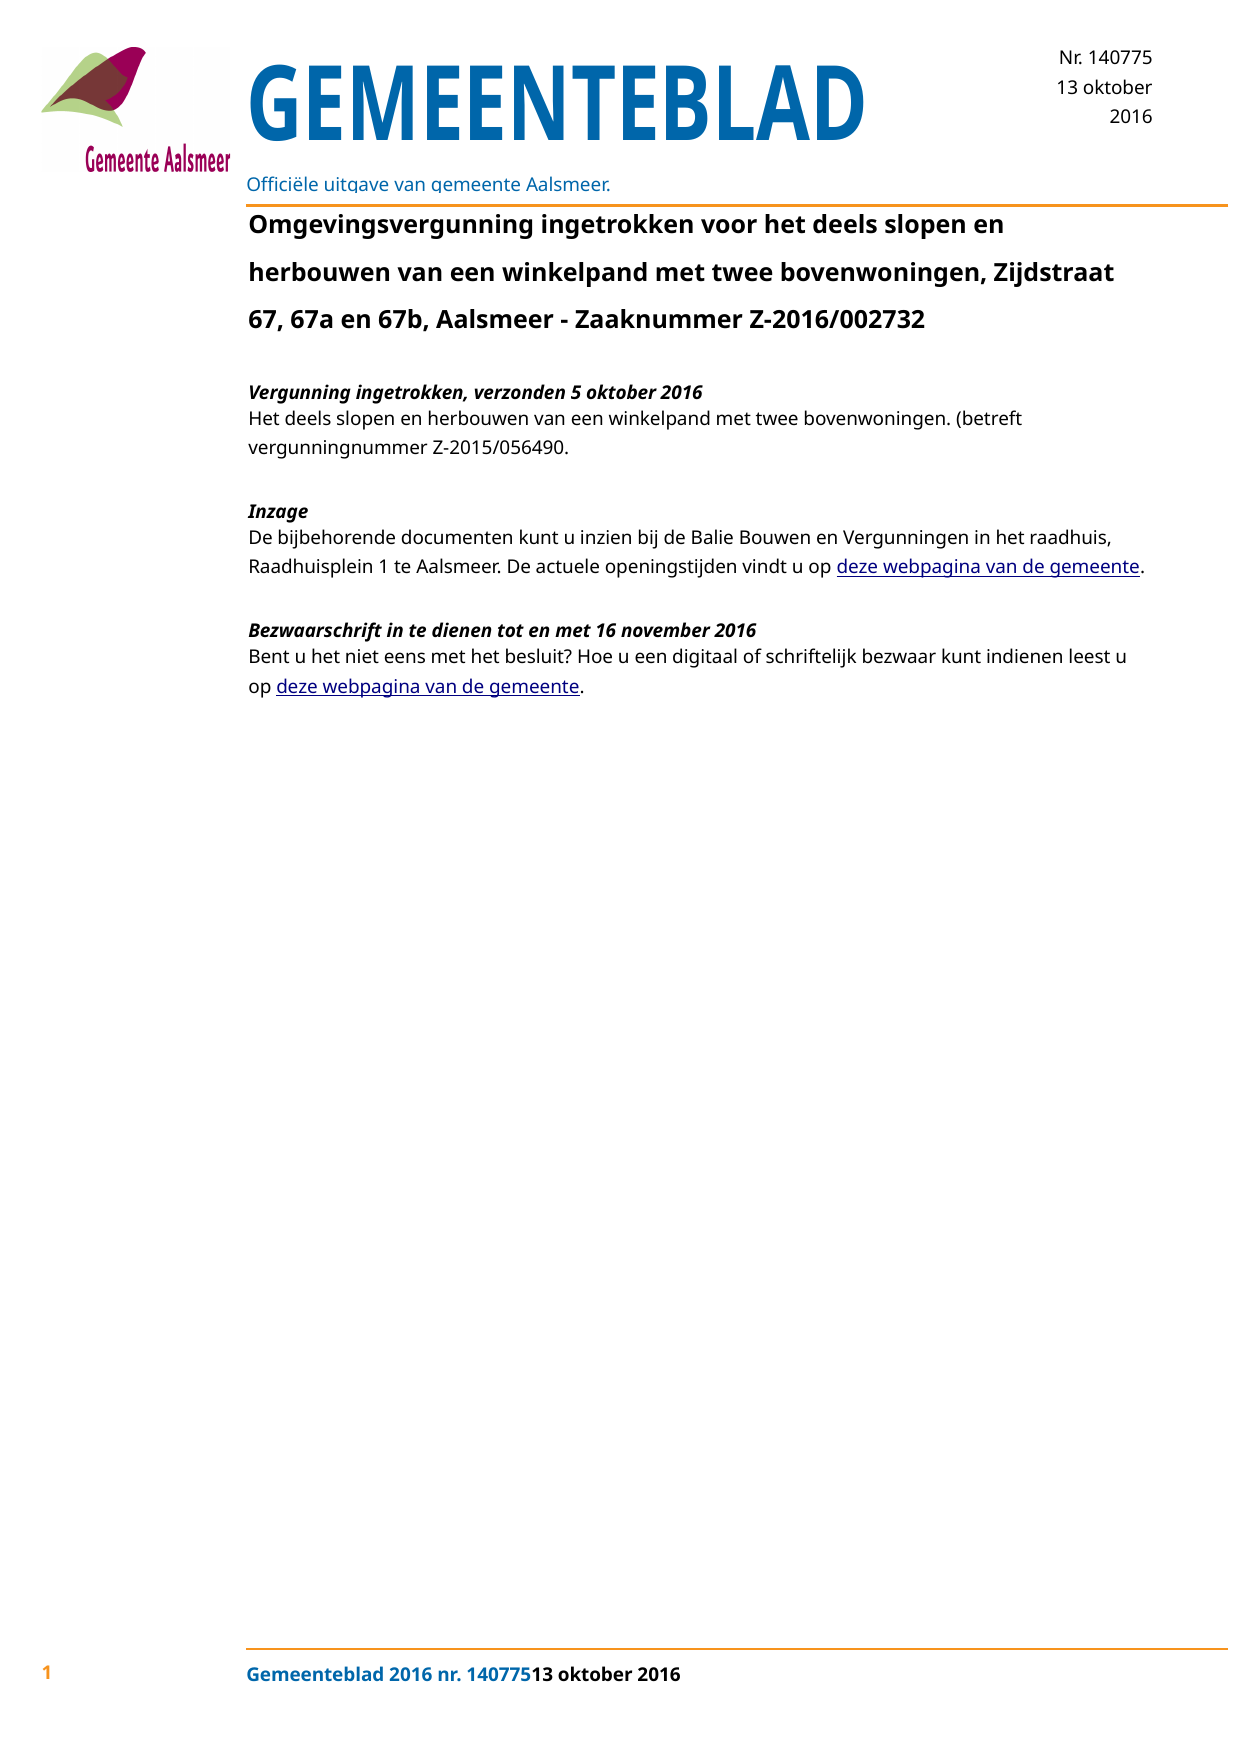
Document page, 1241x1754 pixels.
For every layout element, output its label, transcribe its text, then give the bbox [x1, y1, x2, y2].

text Het deels slopen en herbouwen van een winkelpand met twee bovenwoningen. (betreft vergunningnummer Z-2015/056490. [248, 405, 1152, 460]
text Bezwaarschrift in te dienen tot en met 16 november 2016 [248, 618, 1152, 643]
text De bijbehorende documenten kunt u inzien bij de Balie Bouwen en Vergunningen in het raadhuis, Raadhuisplein 1 te Aalsmeer. De actuele openingstijden vindt u op deze webpagina van de gemeente. [248, 524, 1152, 579]
picture [41, 47, 231, 172]
text Bent u het niet eens met het besluit? Hoe u een digitaal of schriftelijk bezwaar kunt indienen leest u op deze webpagina van de gemeente. [248, 643, 1152, 699]
text Omgevingsvergunning ingetrokken voor het deels slopen en herbouwen van een winkelpand met twee bovenwoningen, Zijdstraat 67, 67a en 67b, Aalsmeer - Zaaknummer Z-2016/002732 [248, 207, 1152, 336]
text Vergunning ingetrokken, verzonden 5 oktober 2016 [248, 379, 1152, 405]
text Inzage [248, 498, 1152, 524]
